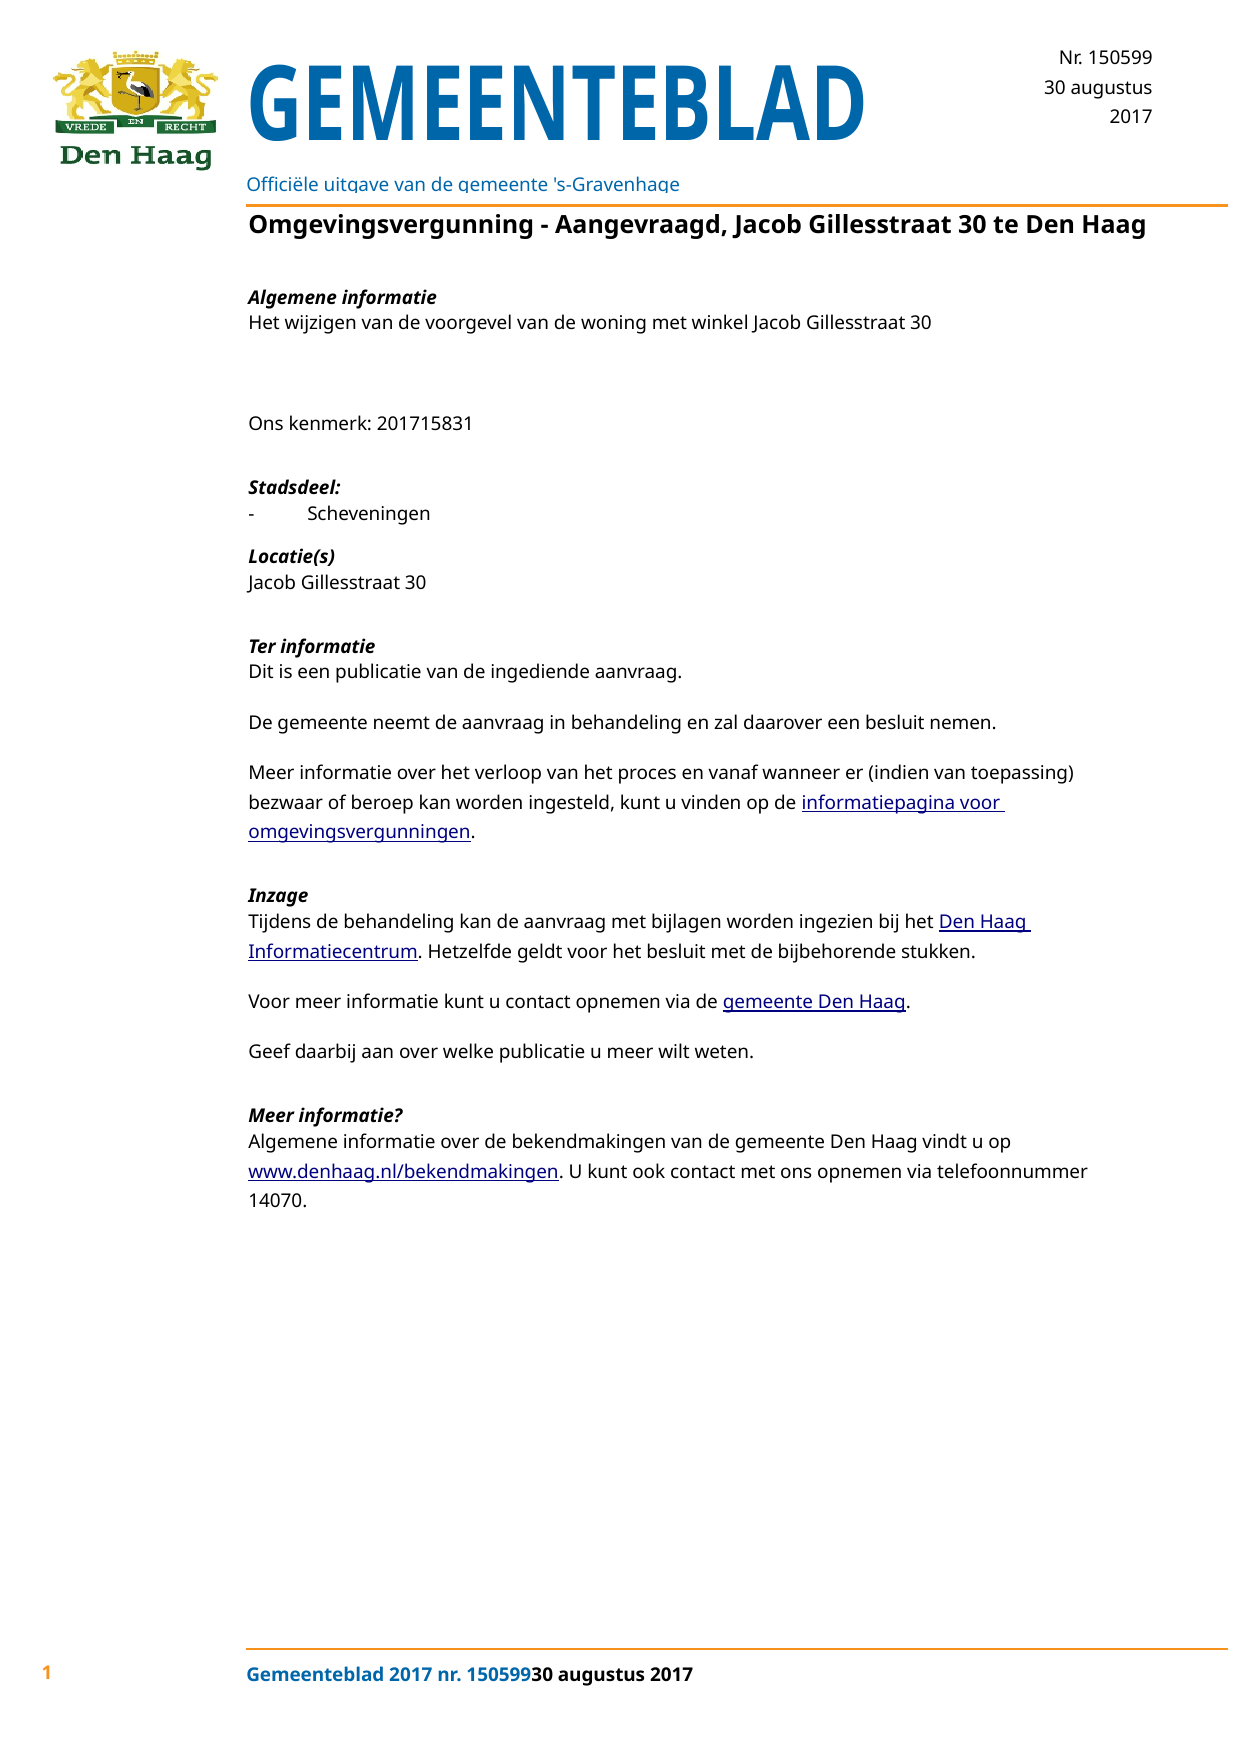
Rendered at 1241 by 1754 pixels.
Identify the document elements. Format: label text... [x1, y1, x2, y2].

text Jacob Gillesstraat 30 [248, 569, 1152, 595]
text Inzage [248, 883, 1152, 908]
text Stadsdeel: [248, 474, 1152, 500]
text Meer informatie over het verloop van het proces en vanaf wanneer er (indien van toepassing) bezwaar of beroep kan worden ingesteld, kunt u vinden op de informatiepagina voor omgevingsvergunningen. [248, 759, 1152, 844]
text Tijdens de behandeling kan de aanvraag met bijlagen worden ingezien bij het Den Haag Informatiecentrum. Hetzelfde geldt voor het besluit met de bijbehorende stukken. [248, 908, 1152, 964]
text Ter informatie [248, 633, 1152, 659]
list Scheveningen [248, 500, 1152, 526]
text Voor meer informatie kunt u contact opnemen via de gemeente Den Haag. [248, 988, 1152, 1014]
text Dit is een publicatie van de ingediende aanvraag. [248, 659, 1152, 684]
text De gemeente neemt de aanvraag in behandeling en zal daarover een besluit nemen. [248, 709, 1152, 735]
picture [41, 47, 231, 172]
text Het wijzigen van de voorgevel van de woning met winkel Jacob Gillesstraat 30 [248, 309, 1152, 335]
text Omgevingsvergunning - Aangevraagd, Jacob Gillesstraat 30 te Den Haag [248, 207, 1152, 241]
text Algemene informatie over de bekendmakingen van de gemeente Den Haag vindt u op www.denhaag.nl/bekendmakingen. U kunt ook contact met ons opnemen via telefoonnummer 14070. [248, 1128, 1152, 1213]
text Meer informatie? [248, 1103, 1152, 1128]
text Geef daarbij aan over welke publicatie u meer wilt weten. [248, 1039, 1152, 1064]
text Locatie(s) [248, 543, 1152, 569]
text Ons kenmerk: 201715831 [248, 410, 1152, 436]
text Algemene informatie [248, 284, 1152, 309]
